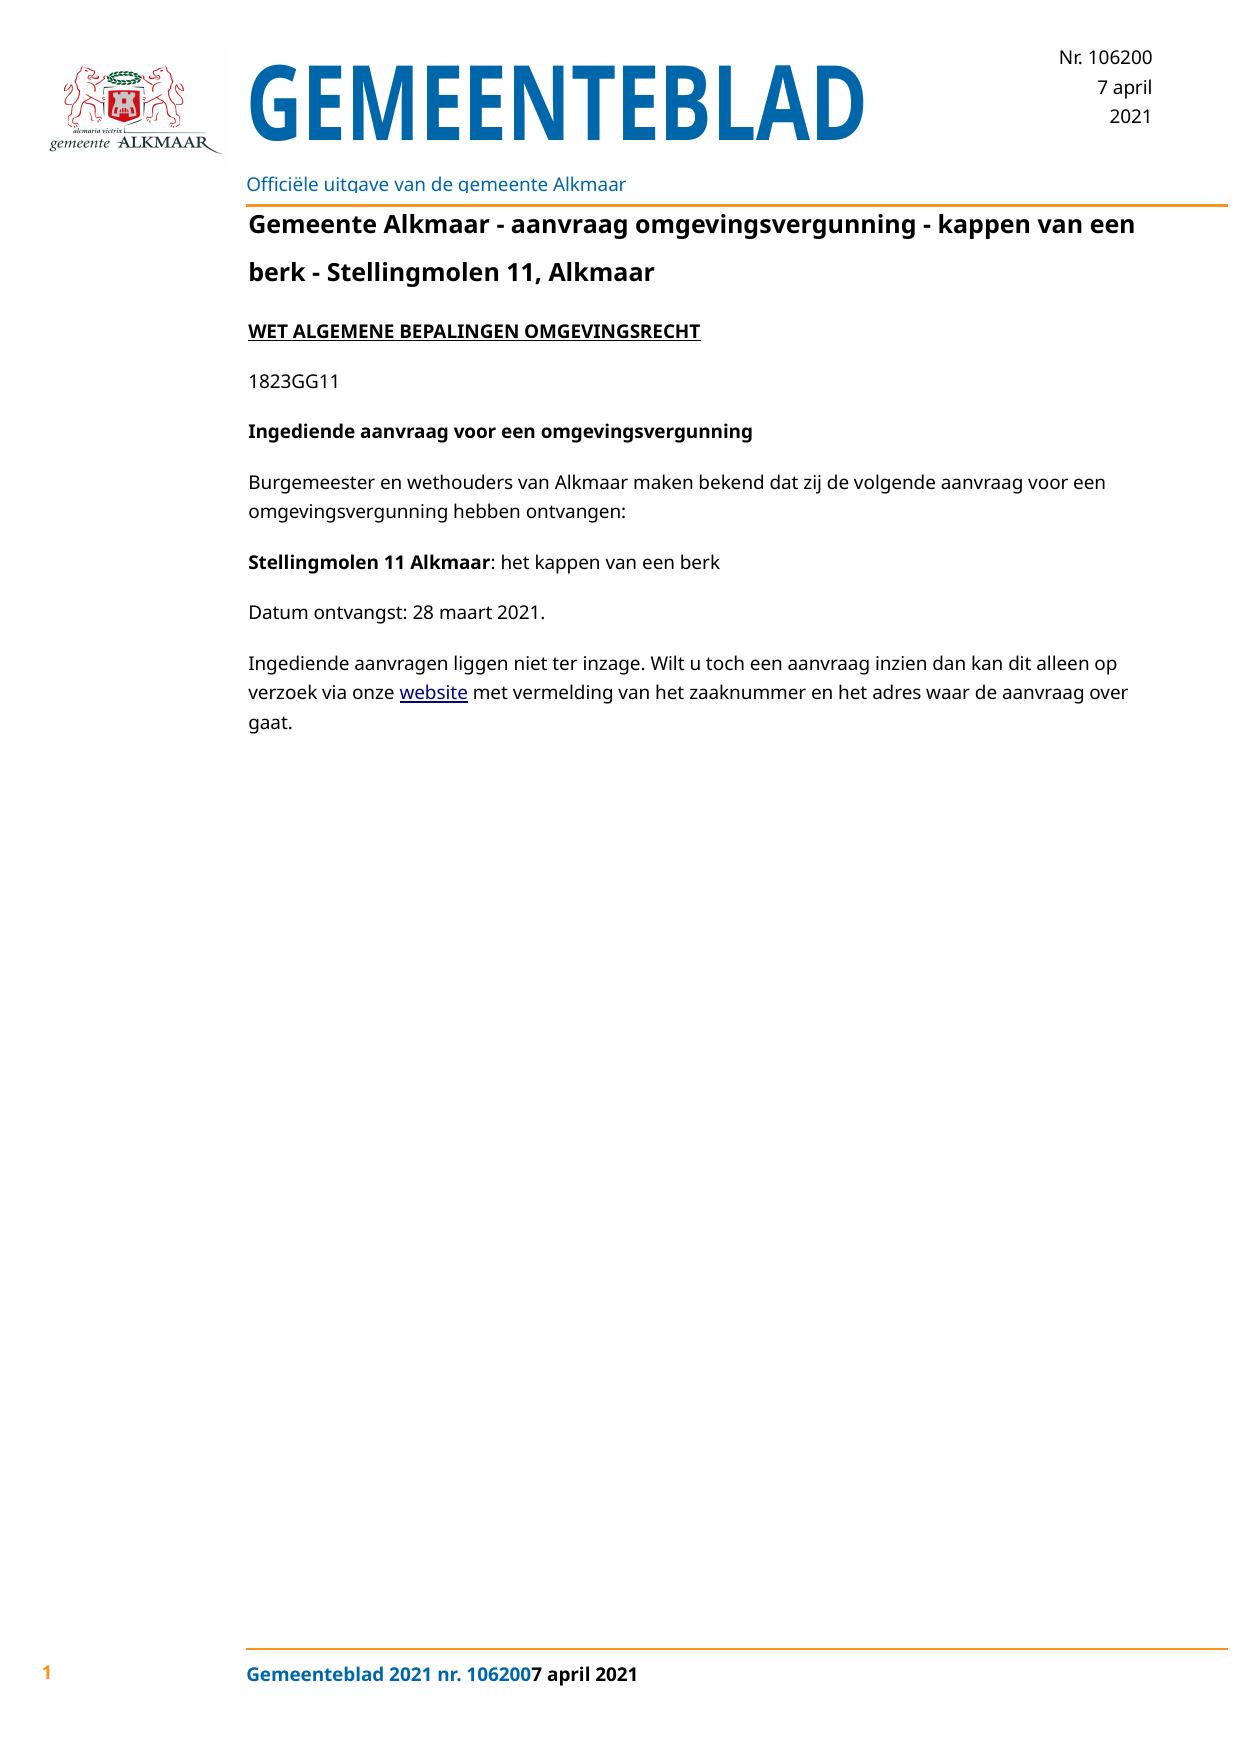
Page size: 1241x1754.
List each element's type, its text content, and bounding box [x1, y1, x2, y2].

text Stellingmolen 11 Alkmaar: het kappen van een berk [248, 549, 1152, 575]
text Gemeente Alkmaar - aanvraag omgevingsvergunning - kappen van een berk - Stellingmolen 11, Alkmaar [248, 207, 1152, 288]
text Datum ontvangst: 28 maart 2021. [248, 599, 1152, 625]
text Ingediende aanvragen liggen niet ter inzage. Wilt u toch een aanvraag inzien dan kan dit alleen op verzoek via onze website met vermelding van het zaaknummer en het adres waar de aanvraag over gaat. [248, 650, 1152, 735]
text WET ALGEMENE BEPALINGEN OMGEVINGSRECHT [248, 318, 1152, 344]
text Burgemeester en wethouders van Alkmaar maken bekend dat zij de volgende aanvraag voor een omgevingsvergunning hebben ontvangen: [248, 469, 1152, 524]
picture [41, 47, 231, 172]
text 1823GG11 [248, 368, 1152, 394]
text Ingediende aanvraag voor een omgevingsvergunning [248, 419, 1152, 444]
